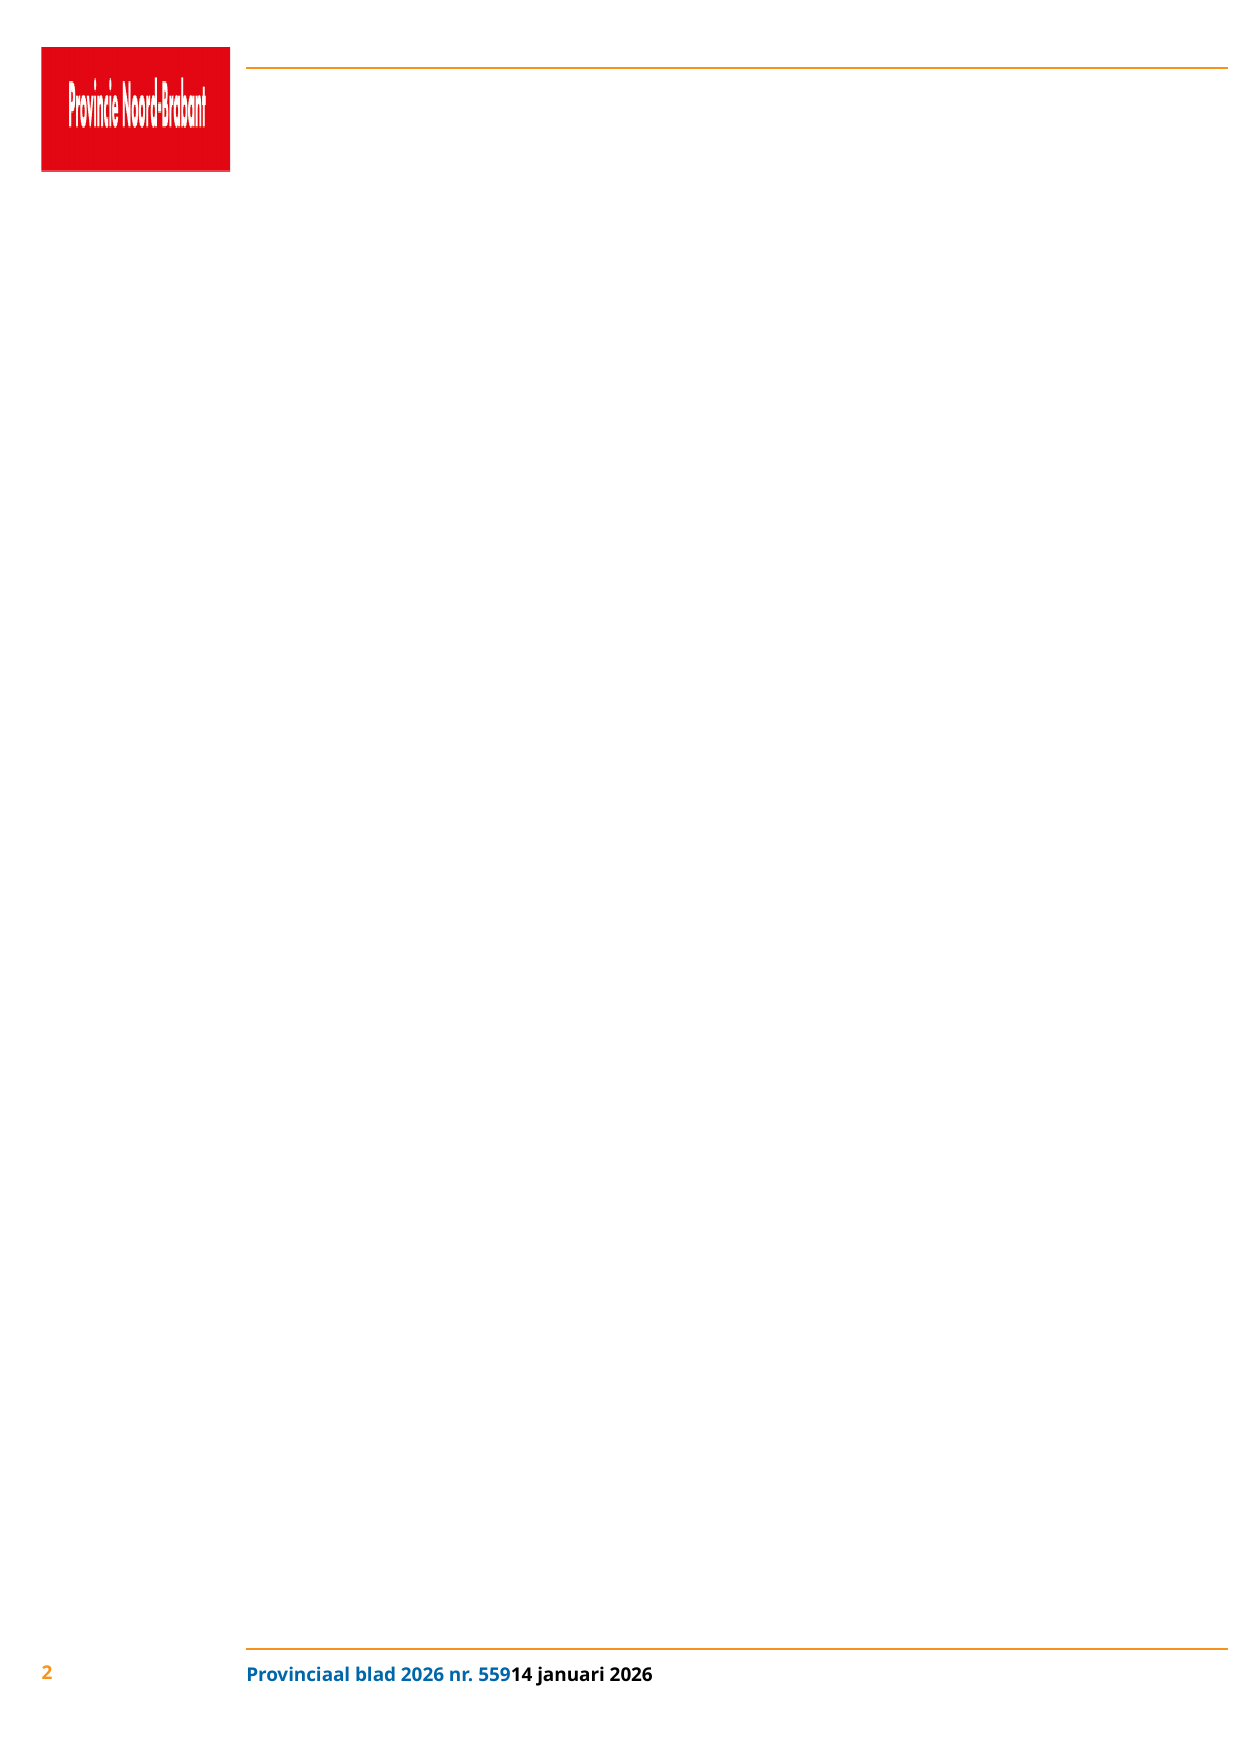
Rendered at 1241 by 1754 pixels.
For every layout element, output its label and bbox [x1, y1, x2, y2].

picture [41, 47, 231, 172]
